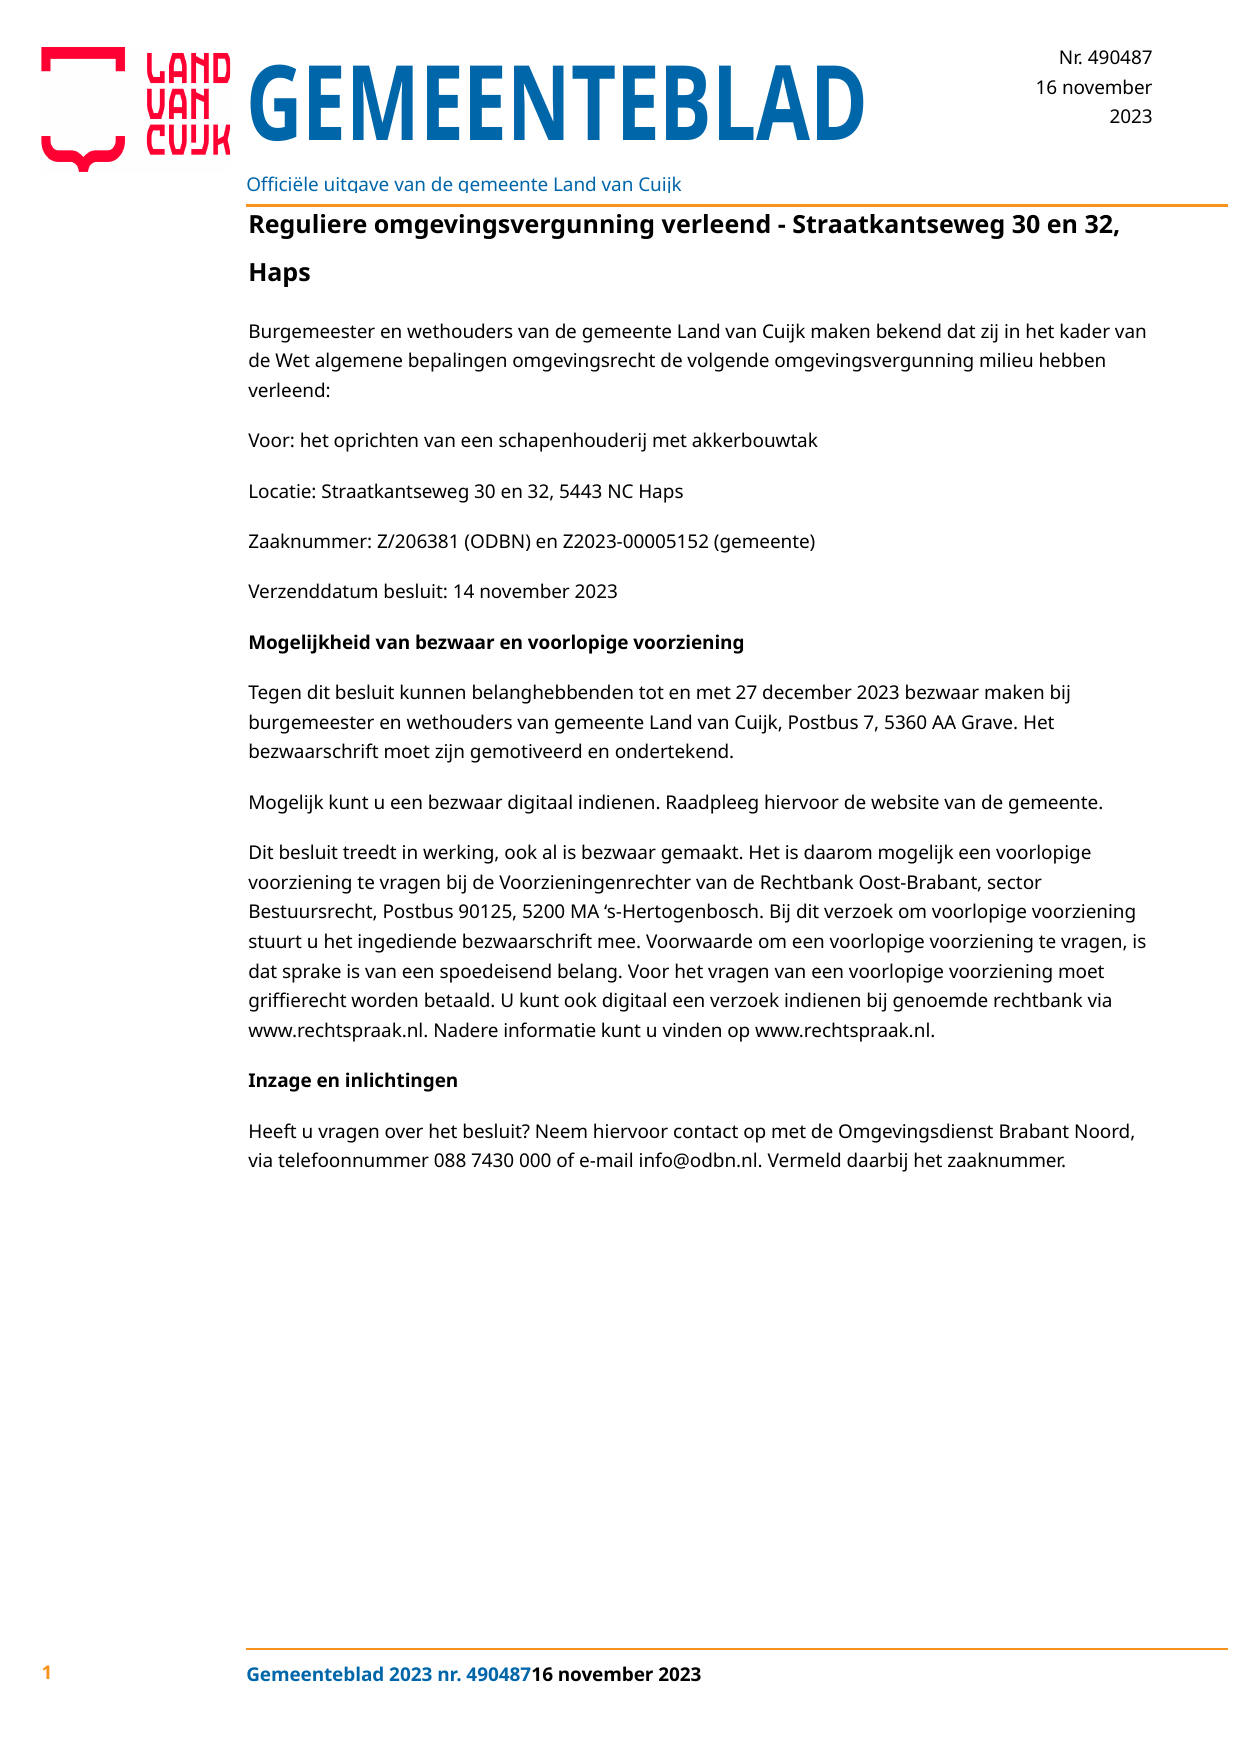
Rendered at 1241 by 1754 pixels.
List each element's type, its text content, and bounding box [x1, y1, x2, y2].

text Voor: het oprichten van een schapenhouderij met akkerbouwtak [248, 427, 1152, 453]
text Mogelijkheid van bezwaar en voorlopige voorziening [248, 629, 1152, 655]
text Mogelijk kunt u een bezwaar digitaal indienen. Raadpleeg hiervoor de website van de gemeente. [248, 789, 1152, 815]
text Dit besluit treedt in werking, ook al is bezwaar gemaakt. Het is daarom mogelijk een voorlopige voorziening te vragen bij de Voorzieningenrechter van de Rechtbank Oost-Brabant, sector Bestuursrecht, Postbus 90125, 5200 MA ‘s-Hertogenbosch. Bij dit verzoek om voorlopige voorziening stuurt u het ingediende bezwaarschrift mee. Voorwaarde om een voorlopige voorziening te vragen, is dat sprake is van een spoedeisend belang. Voor het vragen van een voorlopige voorziening moet griffierecht worden betaald. U kunt ook digitaal een verzoek indienen bij genoemde rechtbank via www.rechtspraak.nl. Nadere informatie kunt u vinden op www.rechtspraak.nl. [248, 839, 1152, 1043]
text Locatie: Straatkantseweg 30 en 32, 5443 NC Haps [248, 478, 1152, 504]
text Verzenddatum besluit: 14 november 2023 [248, 579, 1152, 604]
text Zaaknummer: Z/206381 (ODBN) en Z2023-00005152 (gemeente) [248, 528, 1152, 554]
picture [41, 47, 231, 172]
text Inzage en inlichtingen [248, 1067, 1152, 1093]
text Tegen dit besluit kunnen belanghebbenden tot en met 27 december 2023 bezwaar maken bij burgemeester en wethouders van gemeente Land van Cuijk, Postbus 7, 5360 AA Grave. Het bezwaarschrift moet zijn gemotiveerd en ondertekend. [248, 679, 1152, 764]
text Heeft u vragen over het besluit? Neem hiervoor contact op met de Omgevingsdienst Brabant Noord, via telefoonnummer 088 7430 000 of e-mail info@odbn.nl. Vermeld daarbij het zaaknummer. [248, 1118, 1152, 1173]
text Burgemeester en wethouders van de gemeente Land van Cuijk maken bekend dat zij in het kader van de Wet algemene bepalingen omgevingsrecht de volgende omgevingsvergunning milieu hebben verleend: [248, 318, 1152, 403]
text Reguliere omgevingsvergunning verleend - Straatkantseweg 30 en 32, Haps [248, 207, 1152, 288]
